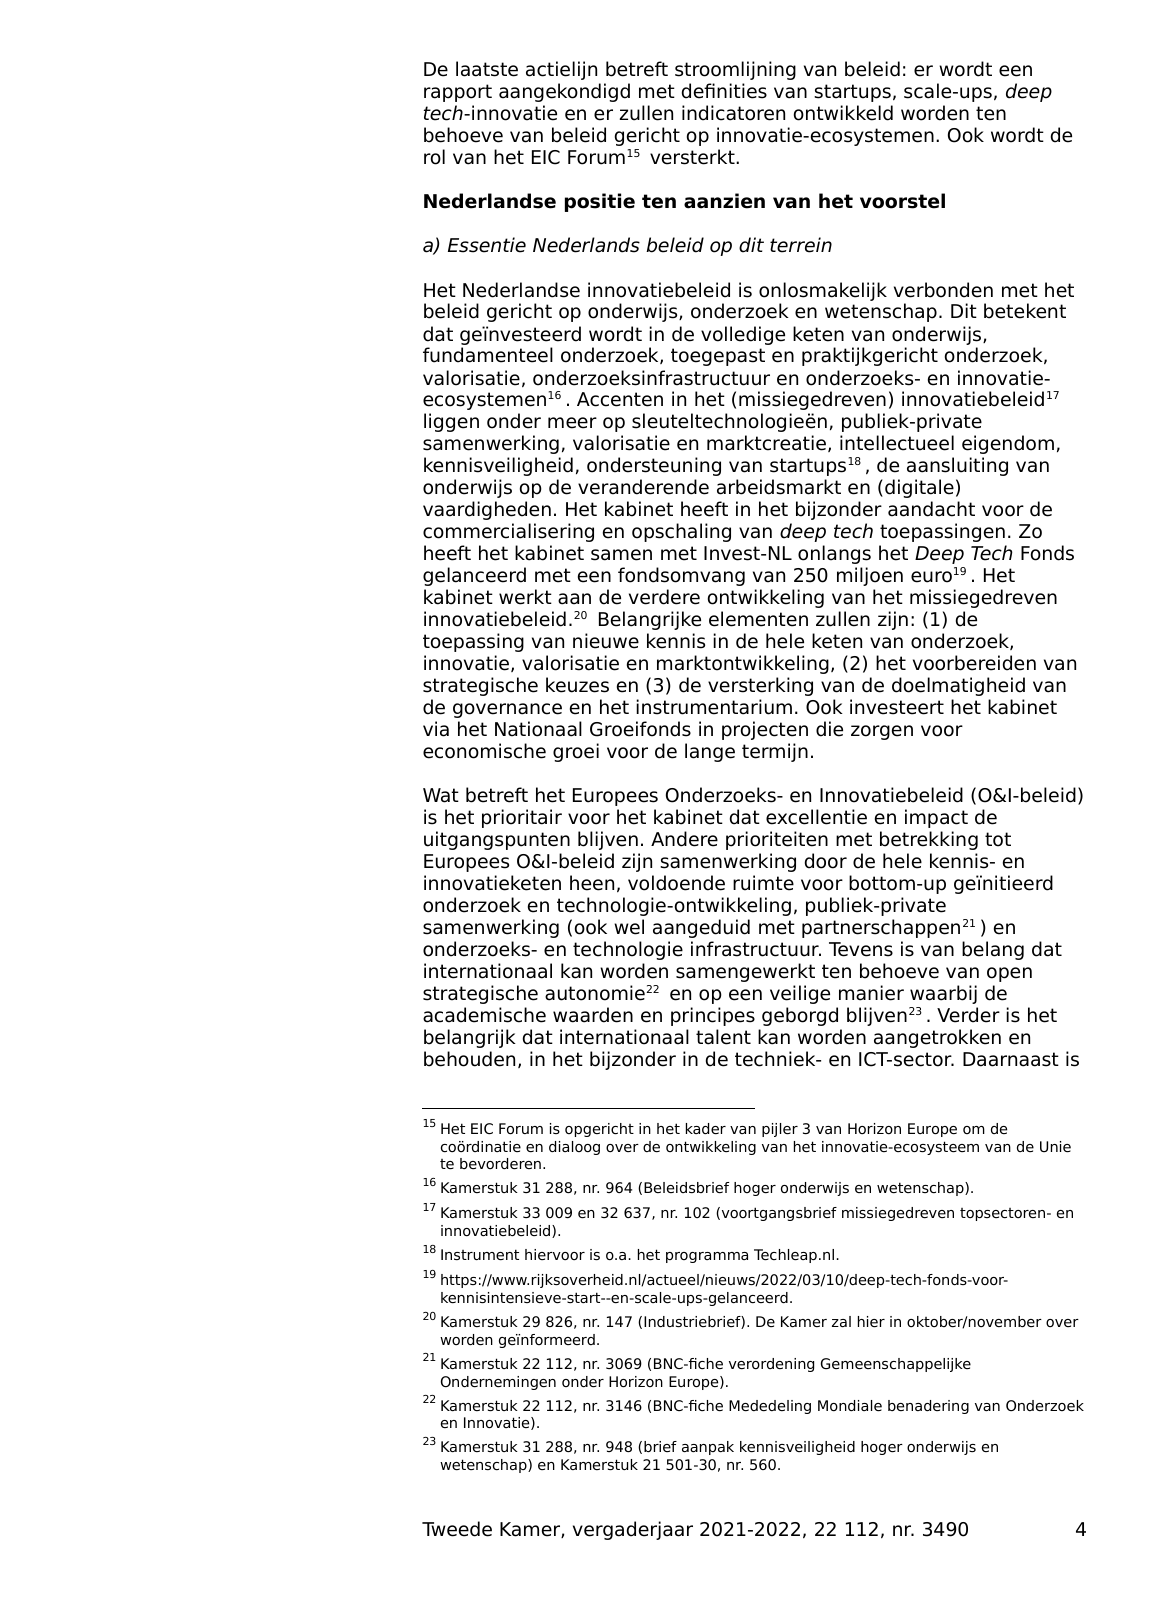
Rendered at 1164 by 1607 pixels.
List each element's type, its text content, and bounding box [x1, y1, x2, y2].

text Kamerstuk 31 288, nr. 948 (brief aanpak kennisveiligheid hoger onderwijs en wetenschap) en Kamerstuk 21 501-30, nr. 560. [422, 1435, 1087, 1474]
text Het EIC Forum is opgericht in het kader van pijler 3 van Horizon Europe om de coördinatie en dialoog over de ontwikkeling van het innovatie-ecosysteem van de Unie te bevorderen. [422, 1117, 1087, 1173]
text De laatste actielijn betreft stroomlijning van beleid: er wordt een rapport aangekondigd met definities van startups, scale-ups, deep tech-innovatie en er zullen indicatoren ontwikkeld worden ten behoeve van beleid gericht op innovatie-ecosystemen. Ook wordt de rol van het EIC Forum versterkt. [422, 59, 1087, 169]
subtitle a) Essentie Nederlands beleid op dit terrein [422, 235, 1087, 257]
text Het Nederlandse innovatiebeleid is onlosmakelijk verbonden met het beleid gericht op onderwijs, onderzoek en wetenschap. Dit betekent dat geïnvesteerd wordt in de volledige keten van onderwijs, fundamenteel onderzoek, toegepast en praktijkgericht onderzoek, valorisatie, onderzoeksinfrastructuur en onderzoeks- en innovatie-ecosystemen. Accenten in het (missiegedreven) innovatiebeleid liggen onder meer op sleuteltechnologieën, publiek-private samenwerking, valorisatie en marktcreatie, intellectueel eigendom, kennisveiligheid, ondersteuning van startups, de aansluiting van onderwijs op de veranderende arbeidsmarkt en (digitale) vaardigheden. Het kabinet heeft in het bijzonder aandacht voor de commercialisering en opschaling van deep tech toepassingen. Zo heeft het kabinet samen met Invest-NL onlangs het Deep Tech Fonds gelanceerd met een fondsomvang van 250 miljoen euro. Het kabinet werkt aan de verdere ontwikkeling van het missiegedreven innovatiebeleid. Belangrijke elementen zullen zijn: (1) de toepassing van nieuwe kennis in de hele keten van onderzoek, innovatie, valorisatie en marktontwikkeling, (2) het voorbereiden van strategische keuzes en (3) de versterking van de doelmatigheid van de governance en het instrumentarium. Ook investeert het kabinet via het Nationaal Groeifonds in projecten die zorgen voor economische groei voor de lange termijn. [422, 279, 1087, 763]
text Kamerstuk 22 112, nr. 3146 (BNC-fiche Mededeling Mondiale benadering van Onderzoek en Innovatie). [422, 1393, 1087, 1432]
text https://www.rijksoverheid.nl/actueel/nieuws/2022/03/10/deep-tech-fonds-voor-kennisintensieve-start--en-scale-ups-gelanceerd. [422, 1268, 1087, 1307]
text Kamerstuk 22 112, nr. 3069 (BNC-fiche verordening Gemeenschappelijke Ondernemingen onder Horizon Europe). [422, 1352, 1087, 1391]
subtitle Nederlandse positie ten aanzien van het voorstel [422, 191, 1087, 213]
text Wat betreft het Europees Onderzoeks- en Innovatiebeleid (O&I-beleid) is het prioritair voor het kabinet dat excellentie en impact de uitgangspunten blijven. Andere prioriteiten met betrekking tot Europees O&I-beleid zijn samenwerking door de hele kennis- en innovatieketen heen, voldoende ruimte voor bottom-up geïnitieerd onderzoek en technologie-ontwikkeling, publiek-private samenwerking (ook wel aangeduid met partnerschappen) en onderzoeks- en technologie infrastructuur. Tevens is van belang dat internationaal kan worden samengewerkt ten behoeve van open strategische autonomie en op een veilige manier waarbij de academische waarden en principes geborgd blijven. Verder is het belangrijk dat internationaal talent kan worden aangetrokken en behouden, in het bijzonder in de techniek- en ICT-sector. Daarnaast is [422, 785, 1087, 1071]
text Kamerstuk 31 288, nr. 964 (Beleidsbrief hoger onderwijs en wetenschap). [422, 1176, 1087, 1198]
text Instrument hiervoor is o.a. het programma Techleap.nl. [422, 1243, 1087, 1265]
text Kamerstuk 33 009 en 32 637, nr. 102 (voortgangsbrief missiegedreven topsectoren- en innovatiebeleid). [422, 1201, 1087, 1240]
text Kamerstuk 29 826, nr. 147 (Industriebrief). De Kamer zal hier in oktober/november over worden geïnformeerd. [422, 1310, 1087, 1349]
